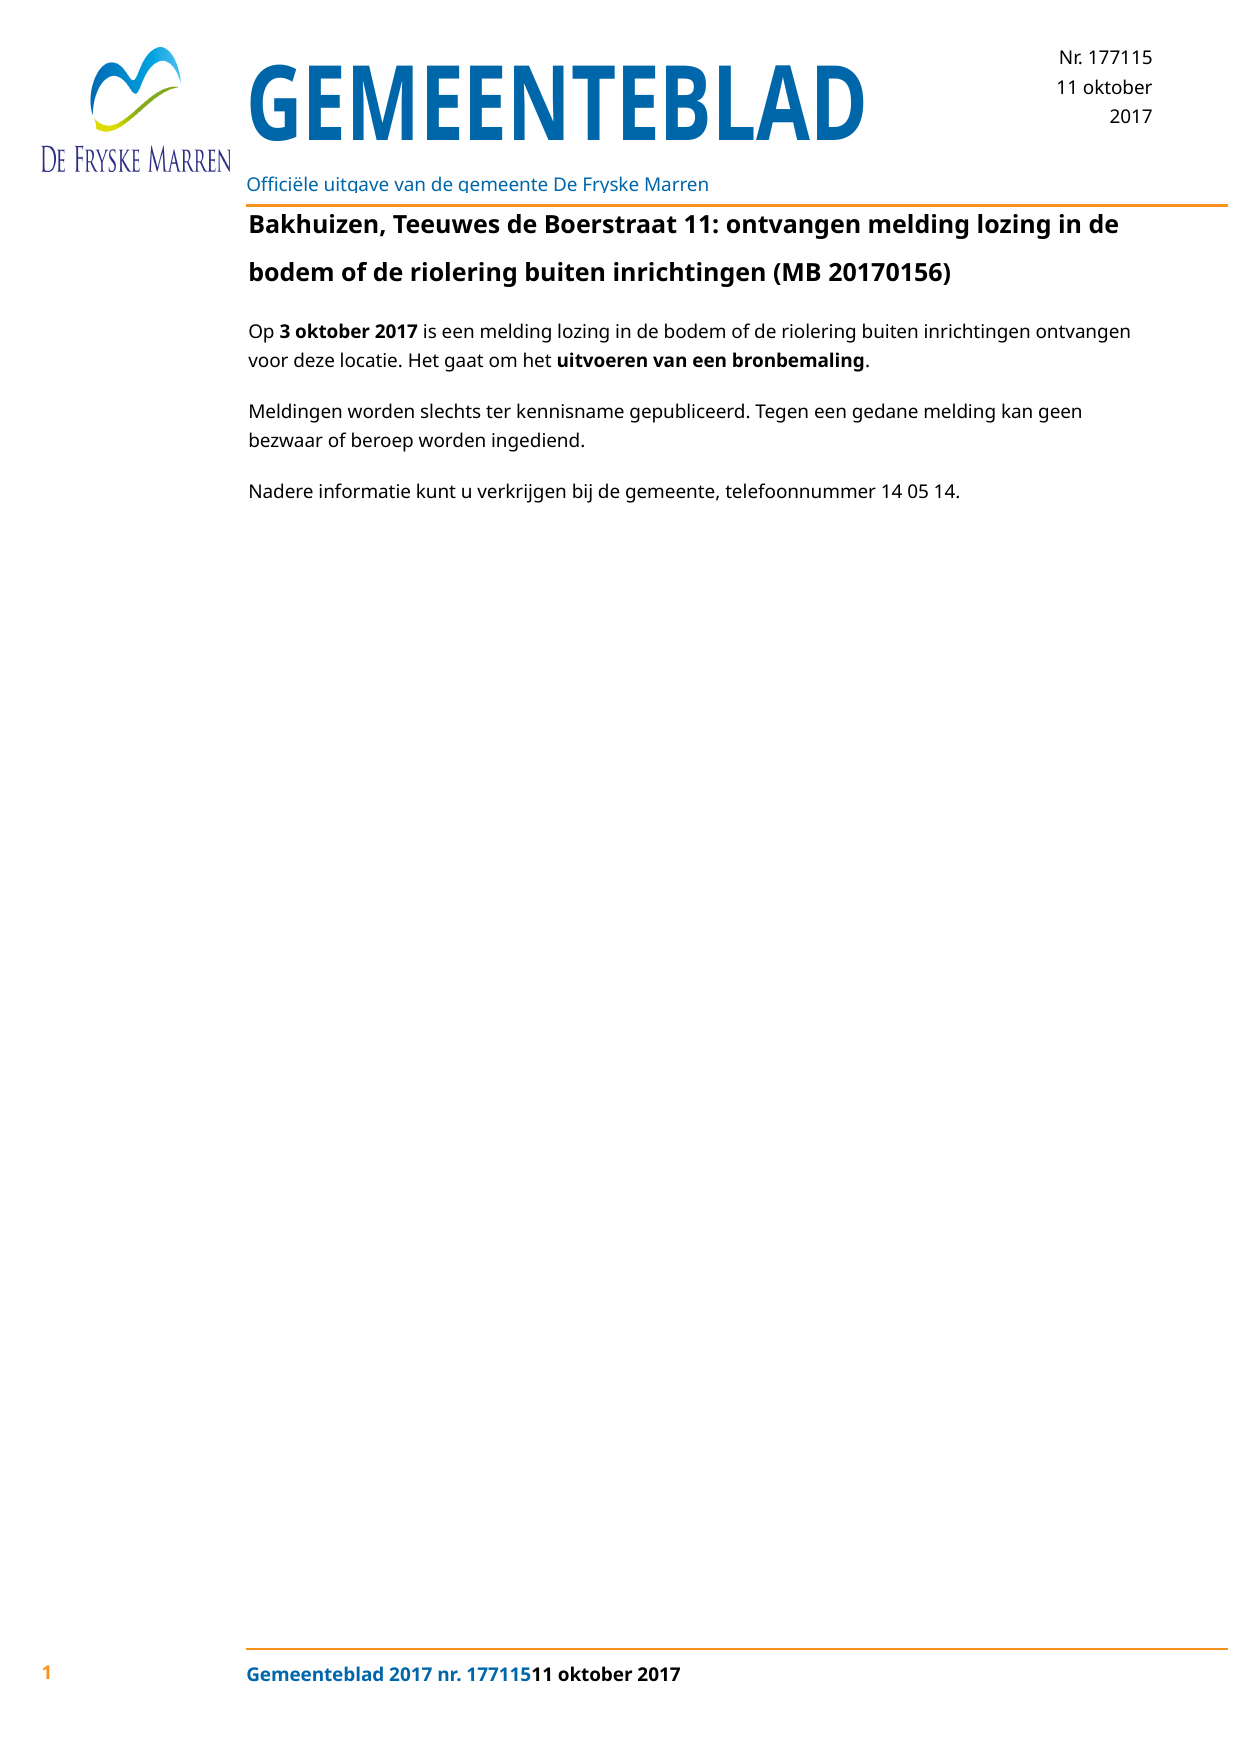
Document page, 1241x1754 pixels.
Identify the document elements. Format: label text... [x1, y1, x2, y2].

text Op 3 oktober 2017 is een melding lozing in de bodem of de riolering buiten inrichtingen ontvangen voor deze locatie. Het gaat om het uitvoeren van een bronbemaling. [248, 318, 1152, 373]
text Nadere informatie kunt u verkrijgen bij de gemeente, telefoonnummer 14 05 14. [248, 478, 1152, 504]
text Bakhuizen, Teeuwes de Boerstraat 11: ontvangen melding lozing in de bodem of de riolering buiten inrichtingen (MB 20170156) [248, 207, 1152, 288]
text Meldingen worden slechts ter kennisname gepubliceerd. Tegen een gedane melding kan geen bezwaar of beroep worden ingediend. [248, 398, 1152, 453]
picture [41, 47, 231, 172]
